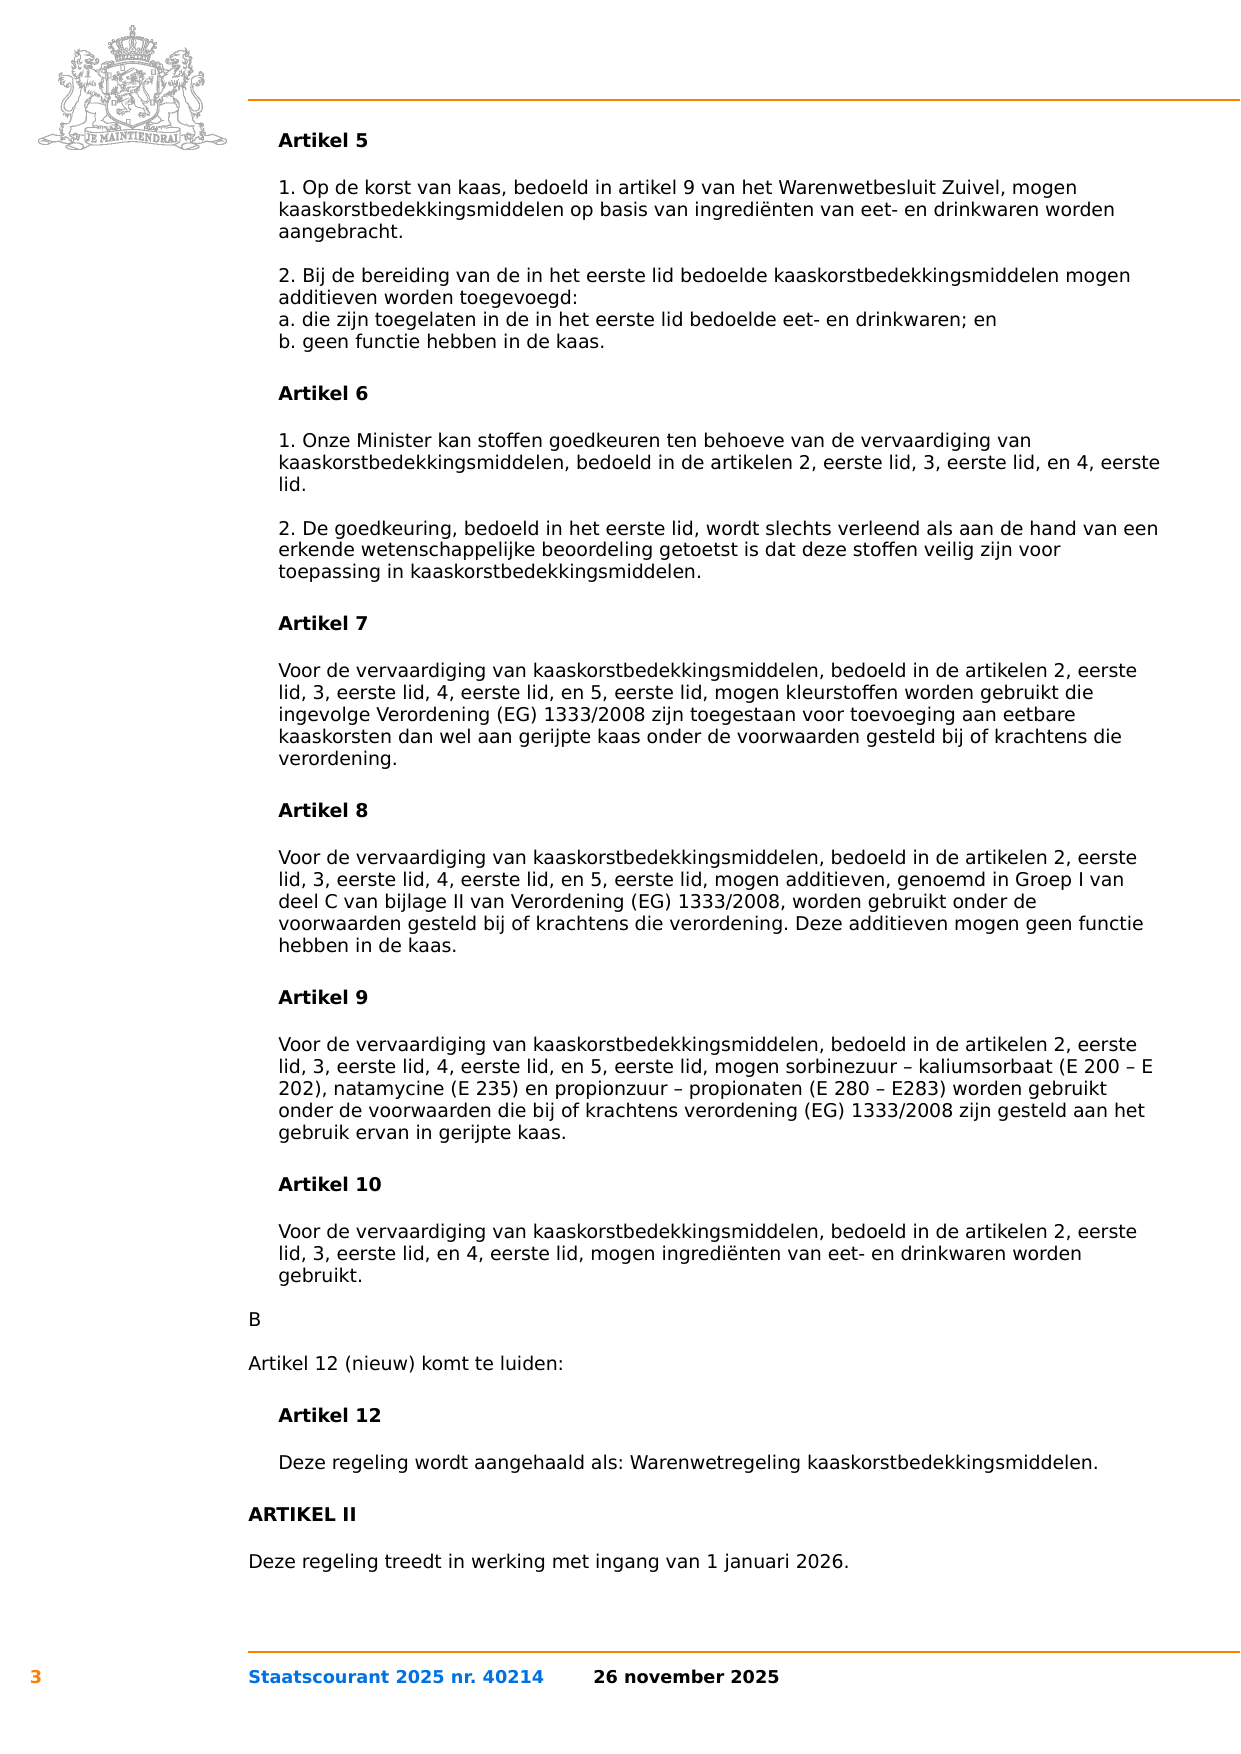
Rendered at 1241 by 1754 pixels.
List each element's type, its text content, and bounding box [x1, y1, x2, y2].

text 1. Op de korst van kaas, bedoeld in artikel 9 van het Warenwetbesluit Zuivel, mogen kaaskorstbedekkingsmiddelen op basis van ingrediënten van eet- en drinkwaren worden aangebracht. [278, 177, 1163, 243]
text B [248, 1309, 1163, 1331]
text Deze regeling wordt aangehaald als: Warenwetregeling kaaskorstbedekkingsmiddelen. [278, 1452, 1163, 1473]
text Voor de vervaardiging van kaaskorstbedekkingsmiddelen, bedoeld in de artikelen 2, eerste lid, 3, eerste lid, 4, eerste lid, en 5, eerste lid, mogen sorbinezuur – kaliumsorbaat (E 200 – E 202), natamycine (E 235) en propionzuur – propionaten (E 280 – E283) worden gebruikt onder de voorwaarden die bij of krachtens verordening (EG) 1333/2008 zijn gesteld aan het gebruik ervan in gerijpte kaas. [278, 1034, 1163, 1144]
subtitle Artikel 8 [278, 800, 1163, 822]
text 1. Onze Minister kan stoffen goedkeuren ten behoeve van de vervaardiging van kaaskorstbedekkingsmiddelen, bedoeld in de artikelen 2, eerste lid, 3, eerste lid, en 4, eerste lid. [278, 429, 1163, 496]
subtitle ARTIKEL II [248, 1503, 1163, 1526]
text Artikel 12 (nieuw) komt te luiden: [248, 1353, 1163, 1374]
subtitle Artikel 10 [278, 1174, 1163, 1196]
text Deze regeling treedt in werking met ingang van 1 januari 2026. [248, 1551, 1163, 1572]
picture [38, 25, 227, 150]
text Voor de vervaardiging van kaaskorstbedekkingsmiddelen, bedoeld in de artikelen 2, eerste lid, 3, eerste lid, 4, eerste lid, en 5, eerste lid, mogen kleurstoffen worden gebruikt die ingevolge Verordening (EG) 1333/2008 zijn toegestaan voor toevoeging aan eetbare kaaskorsten dan wel aan gerijpte kaas onder de voorwaarden gesteld bij of krachtens die verordening. [278, 660, 1163, 770]
text a. die zijn toegelaten in de in het eerste lid bedoelde eet- en drinkwaren; en [278, 309, 1163, 331]
subtitle Artikel 12 [278, 1404, 1163, 1427]
subtitle Artikel 9 [278, 987, 1163, 1009]
text Voor de vervaardiging van kaaskorstbedekkingsmiddelen, bedoeld in de artikelen 2, eerste lid, 3, eerste lid, en 4, eerste lid, mogen ingrediënten van eet- en drinkwaren worden gebruikt. [278, 1221, 1163, 1287]
subtitle Artikel 5 [278, 130, 1163, 152]
subtitle Artikel 6 [278, 383, 1163, 404]
text Voor de vervaardiging van kaaskorstbedekkingsmiddelen, bedoeld in de artikelen 2, eerste lid, 3, eerste lid, 4, eerste lid, en 5, eerste lid, mogen additieven, genoemd in Groep I van deel C van bijlage II van Verordening (EG) 1333/2008, worden gebruikt onder de voorwaarden gesteld bij of krachtens die verordening. Deze additieven mogen geen functie hebben in de kaas. [278, 847, 1163, 957]
text 2. De goedkeuring, bedoeld in het eerste lid, wordt slechts verleend als aan de hand van een erkende wetenschappelijke beoordeling getoetst is dat deze stoffen veilig zijn voor toepassing in kaaskorstbedekkingsmiddelen. [278, 517, 1163, 583]
text b. geen functie hebben in de kaas. [278, 331, 1163, 353]
text 2. Bij de bereiding van de in het eerste lid bedoelde kaaskorstbedekkingsmiddelen mogen additieven worden toegevoegd: [278, 265, 1163, 309]
subtitle Artikel 7 [278, 613, 1163, 635]
